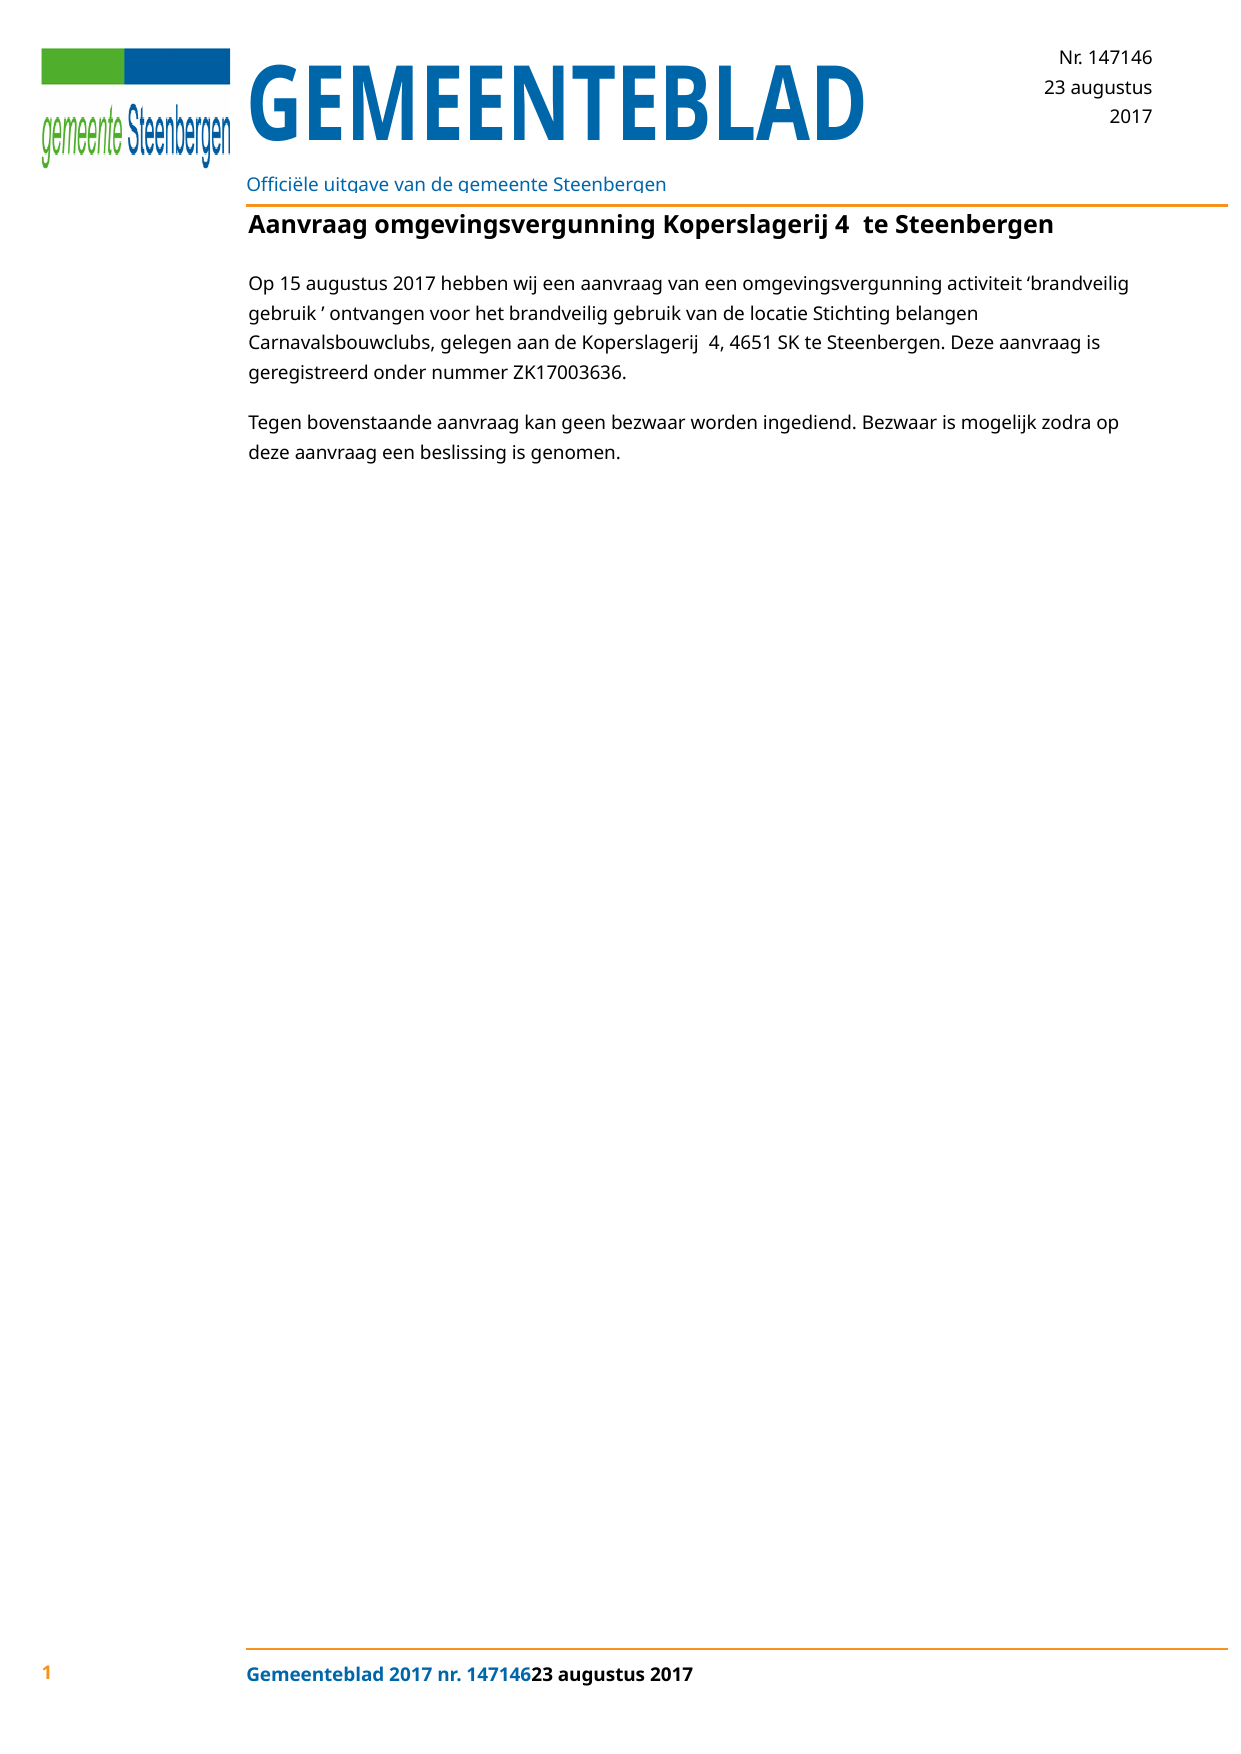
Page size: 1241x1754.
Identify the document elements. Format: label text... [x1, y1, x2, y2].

text Aanvraag omgevingsvergunning Koperslagerij 4 te Steenbergen [248, 207, 1152, 241]
text Tegen bovenstaande aanvraag kan geen bezwaar worden ingediend. Bezwaar is mogelijk zodra op deze aanvraag een beslissing is genomen. [248, 409, 1152, 465]
picture [41, 47, 231, 172]
text Op 15 augustus 2017 hebben wij een aanvraag van een omgevingsvergunning activiteit ‘brandveilig gebruik ’ ontvangen voor het brandveilig gebruik van de locatie Stichting belangen Carnavalsbouwclubs, gelegen aan de Koperslagerij 4, 4651 SK te Steenbergen. Deze aanvraag is geregistreerd onder nummer ZK17003636. [248, 270, 1152, 385]
